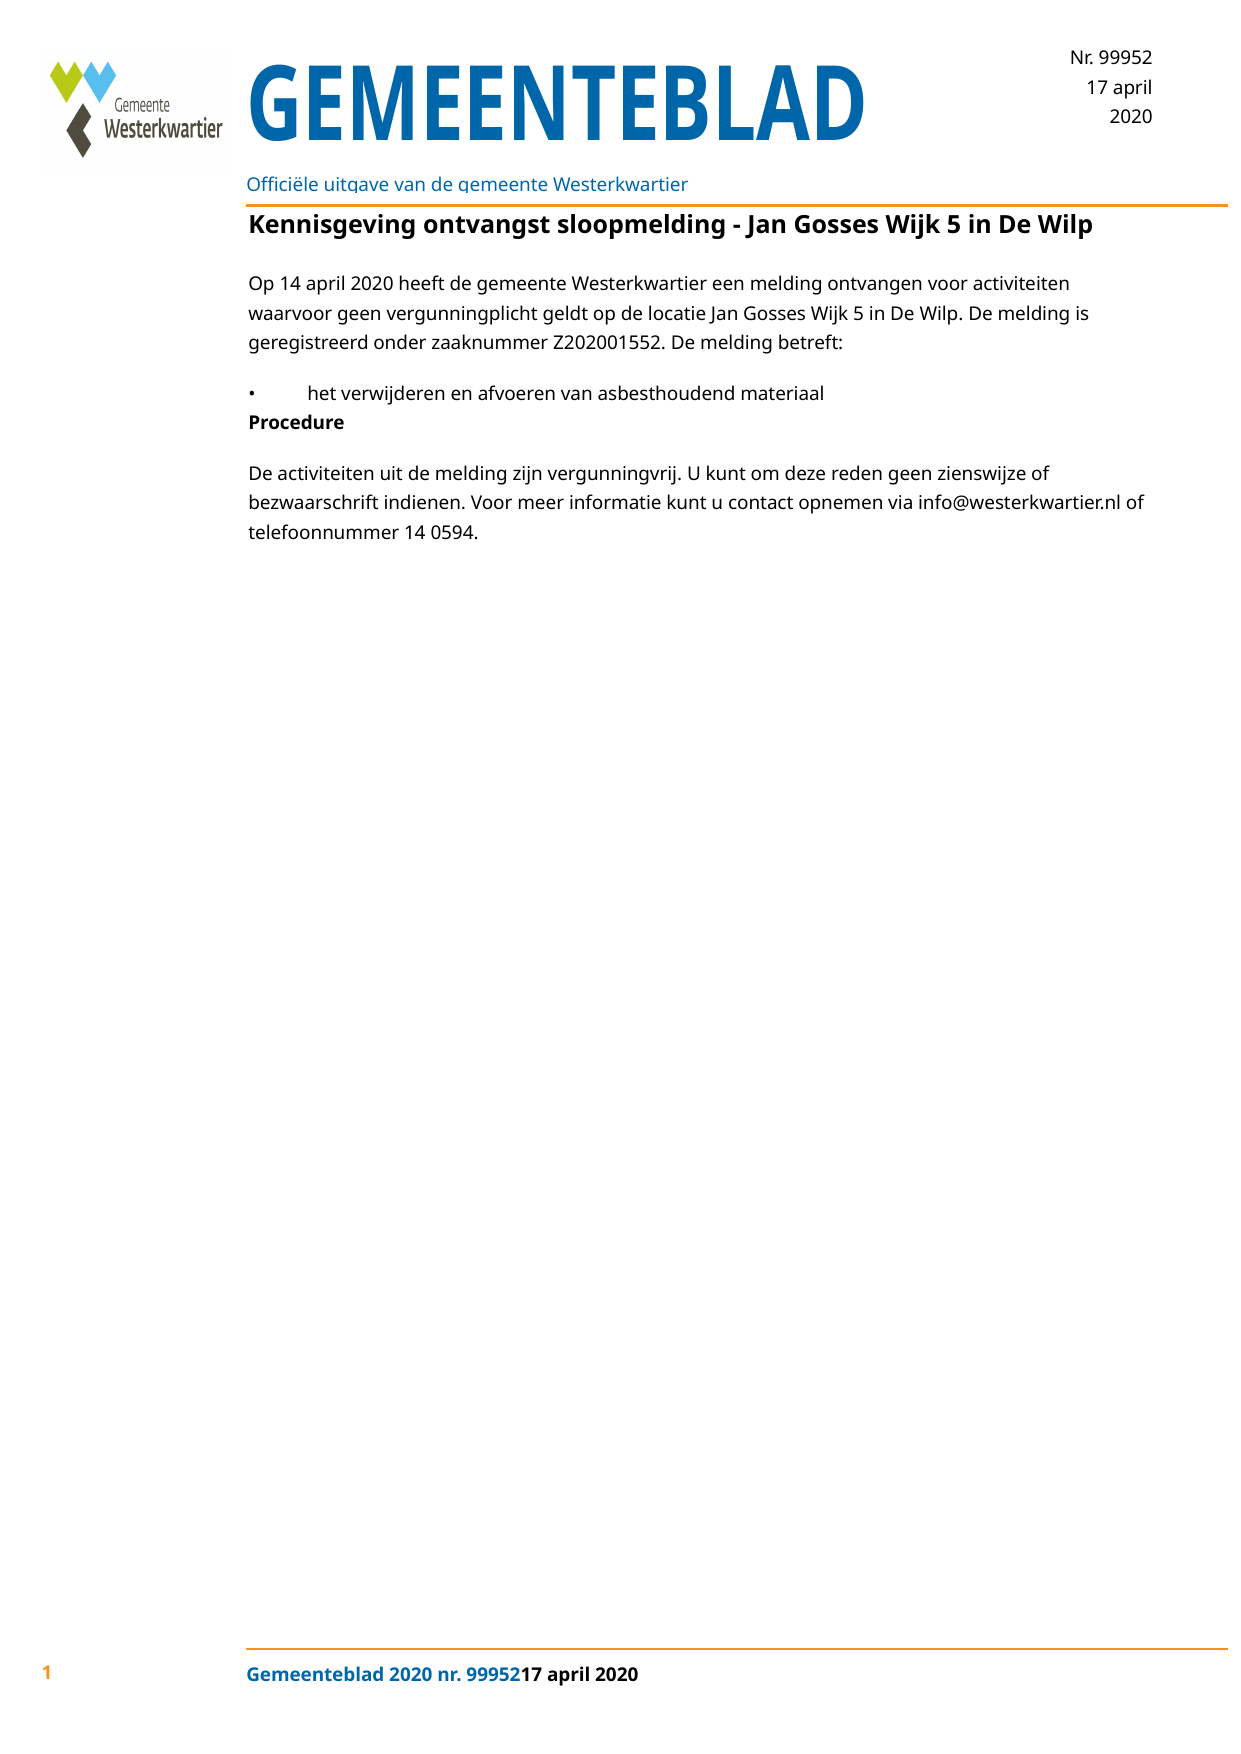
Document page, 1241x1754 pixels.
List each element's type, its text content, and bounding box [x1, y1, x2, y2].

text Kennisgeving ontvangst sloopmelding - Jan Gosses Wijk 5 in De Wilp [248, 207, 1152, 241]
list het verwijderen en afvoeren van asbesthoudend materiaal [248, 380, 1152, 406]
picture [41, 47, 231, 172]
text Op 14 april 2020 heeft de gemeente Westerkwartier een melding ontvangen voor activiteiten waarvoor geen vergunningplicht geldt op de locatie Jan Gosses Wijk 5 in De Wilp. De melding is geregistreerd onder zaaknummer Z202001552. De melding betreft: [248, 270, 1152, 355]
text Procedure [248, 409, 1152, 435]
text De activiteiten uit de melding zijn vergunningvrij. U kunt om deze reden geen zienswijze of bezwaarschrift indienen. Voor meer informatie kunt u contact opnemen via info@westerkwartier.nl of telefoonnummer 14 0594. [248, 460, 1152, 545]
